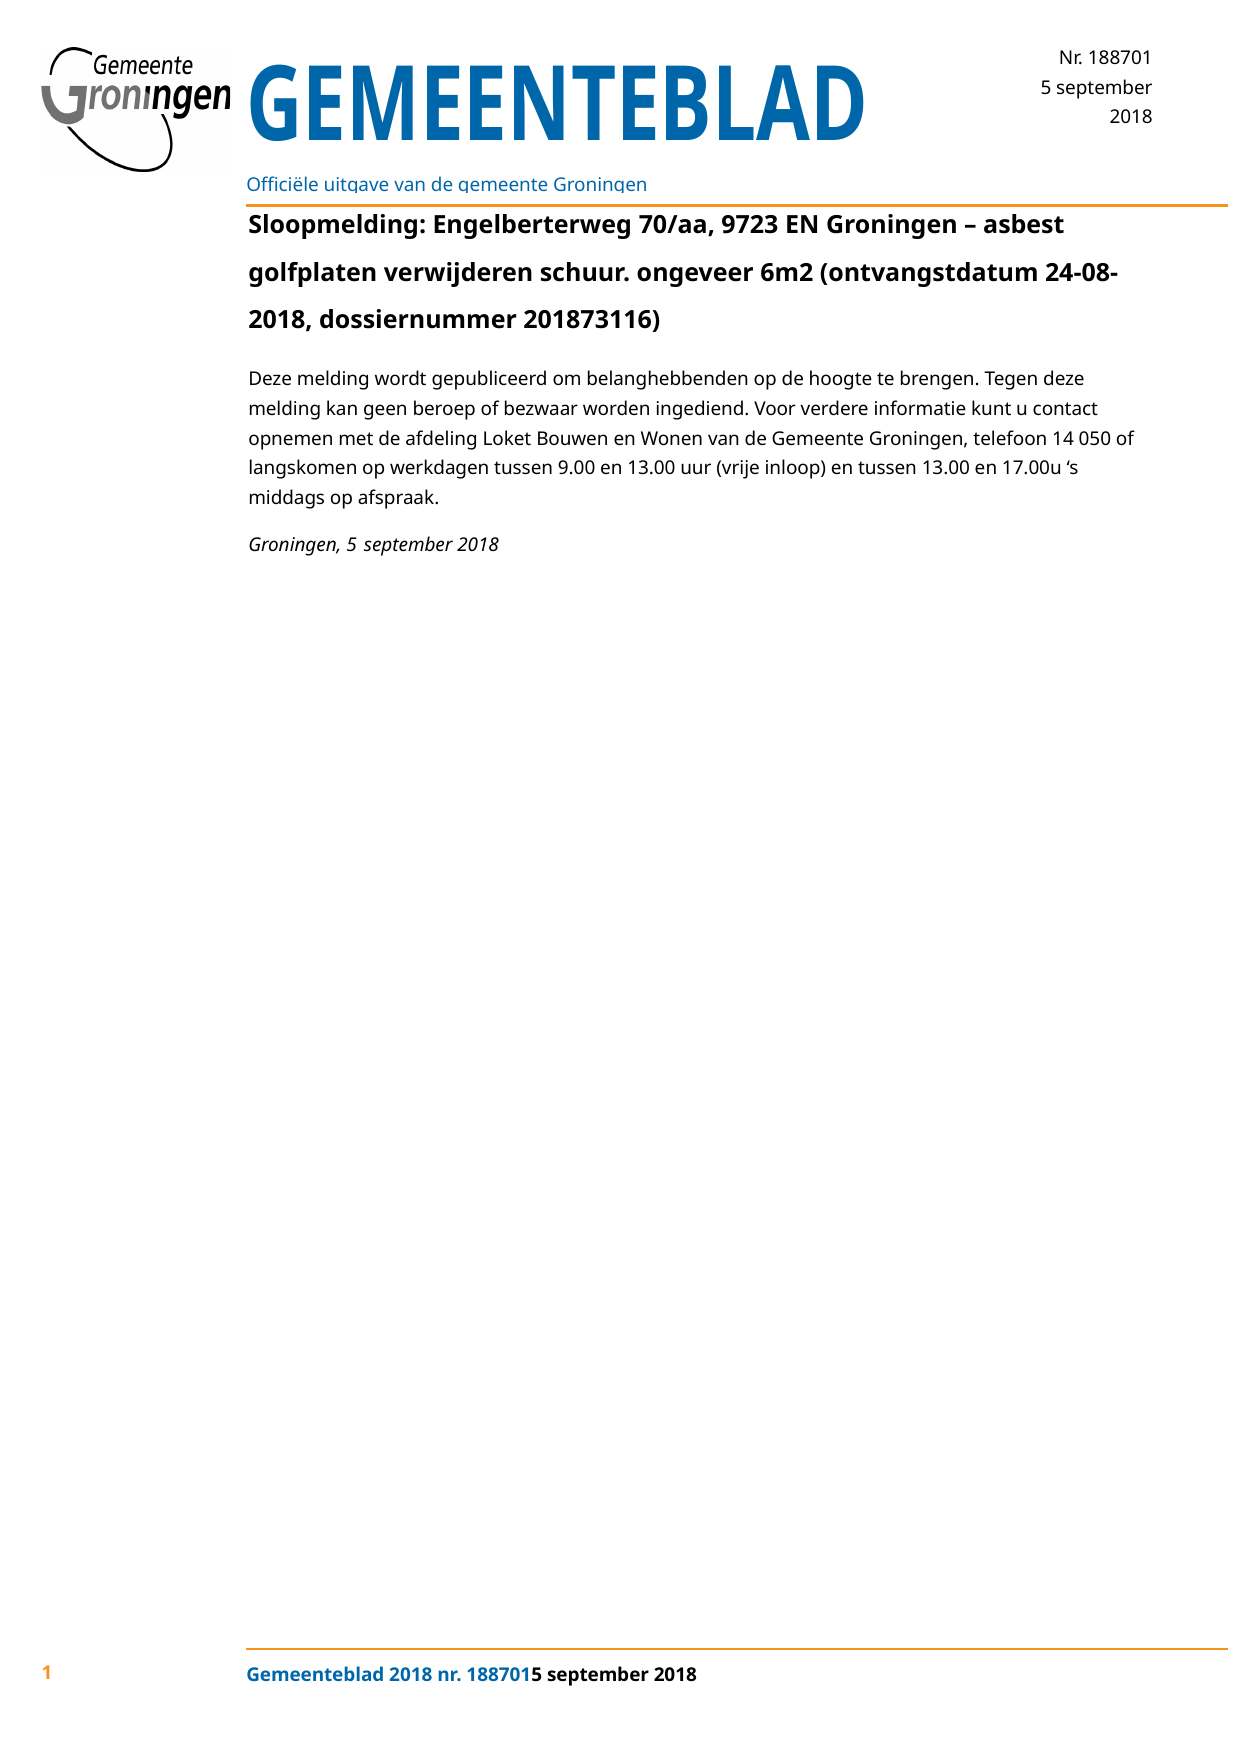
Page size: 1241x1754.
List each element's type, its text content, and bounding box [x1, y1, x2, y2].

text Sloopmelding: Engelberterweg 70/aa, 9723 EN Groningen – asbest golfplaten verwijderen schuur. ongeveer 6m2 (ontvangstdatum 24-08-2018, dossiernummer 201873116) [248, 207, 1152, 336]
text Deze melding wordt gepubliceerd om belanghebbenden op de hoogte te brengen. Tegen deze melding kan geen beroep of bezwaar worden ingediend. Voor verdere informatie kunt u contact opnemen met de afdeling Loket Bouwen en Wonen van de Gemeente Groningen, telefoon 14 050 of langskomen op werkdagen tussen 9.00 en 13.00 uur (vrije inloop) en tussen 13.00 en 17.00u ‘s middags op afspraak. [248, 366, 1152, 509]
picture [41, 47, 231, 172]
text Groningen, 5 september 2018 [248, 532, 1152, 557]
